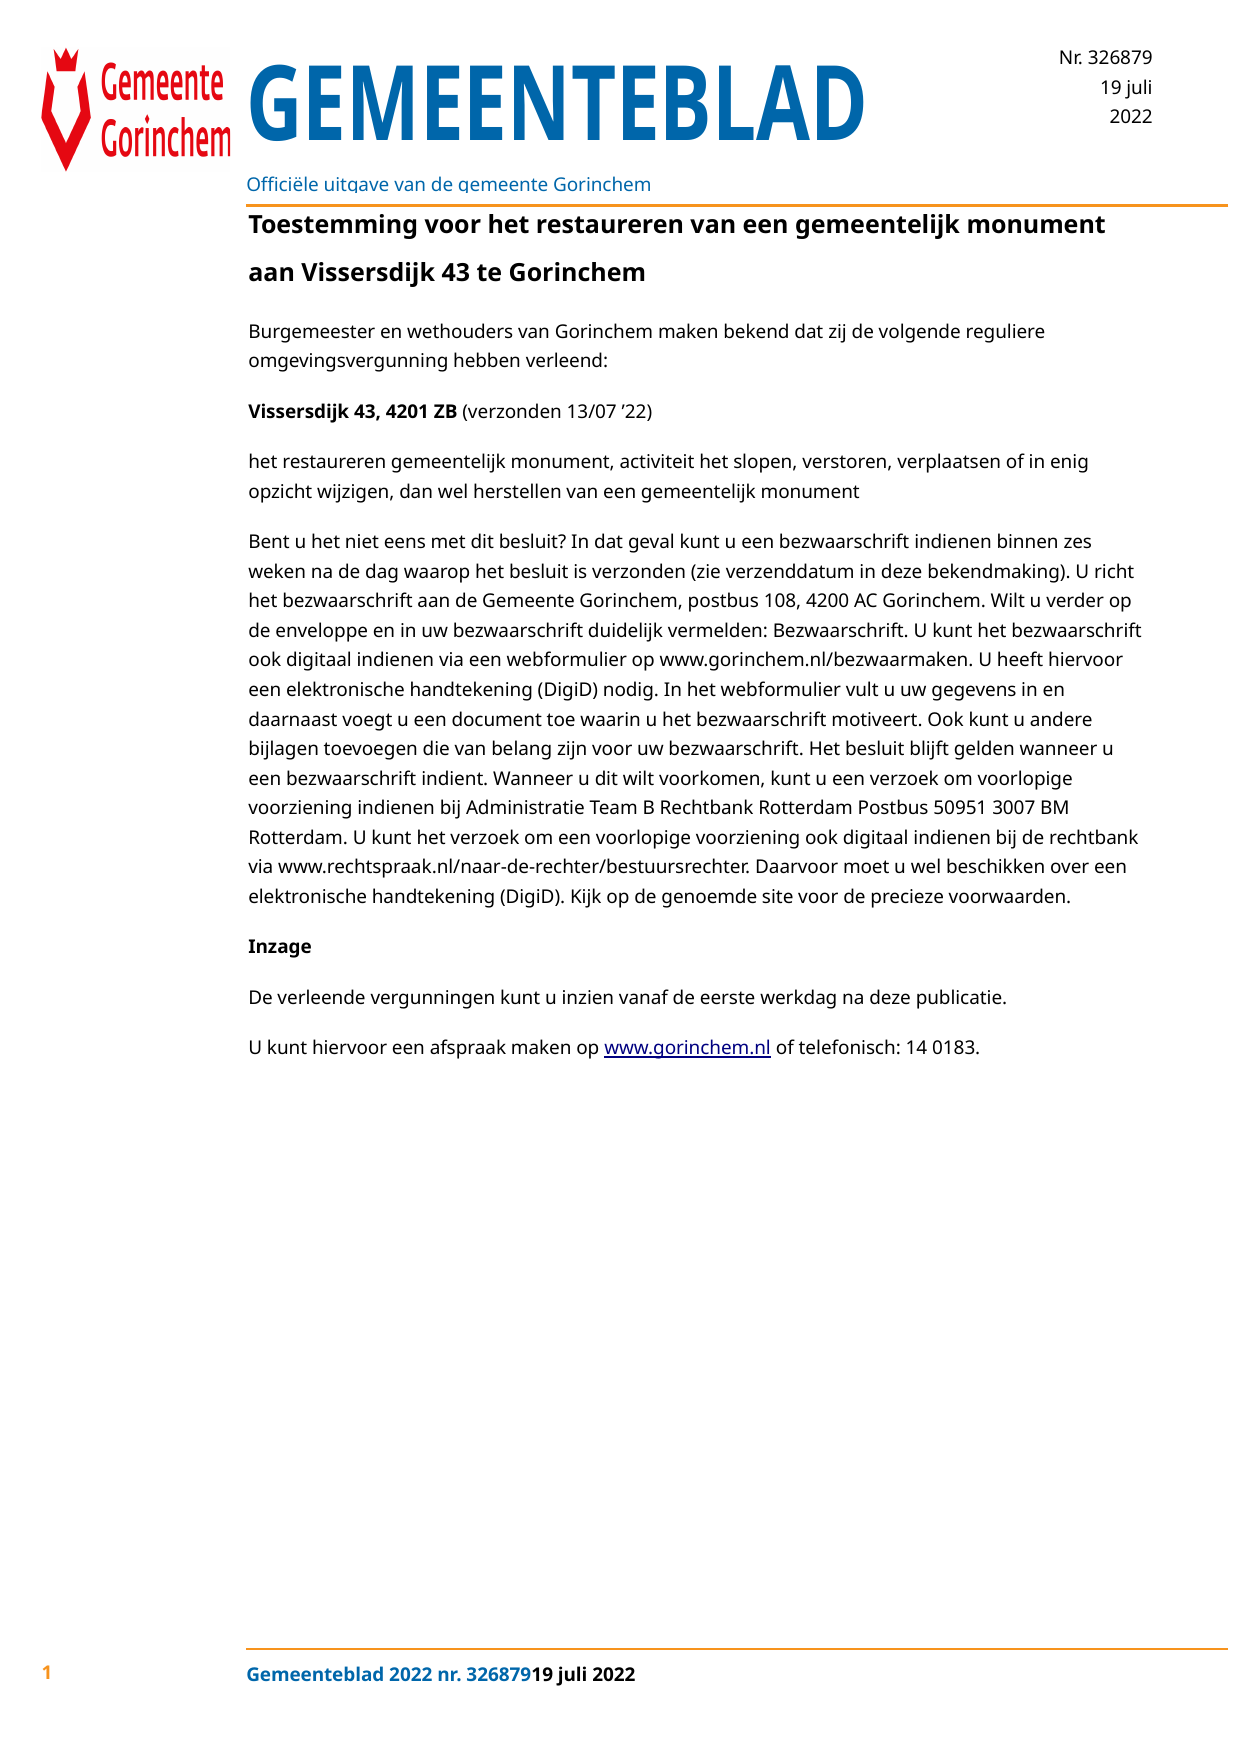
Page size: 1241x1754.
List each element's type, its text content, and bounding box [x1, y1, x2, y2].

text het restaureren gemeentelijk monument, activiteit het slopen, verstoren, verplaatsen of in enig opzicht wijzigen, dan wel herstellen van een gemeentelijk monument [248, 448, 1152, 504]
text Toestemming voor het restaureren van een gemeentelijk monument aan Vissersdijk 43 te Gorinchem [248, 207, 1152, 288]
text Inzage [248, 934, 1152, 959]
text Bent u het niet eens met dit besluit? In dat geval kunt u een bezwaarschrift indienen binnen zes weken na de dag waarop het besluit is verzonden (zie verzenddatum in deze bekendmaking). U richt het bezwaarschrift aan de Gemeente Gorinchem, postbus 108, 4200 AC Gorinchem. Wilt u verder op de enveloppe en in uw bezwaarschrift duidelijk vermelden: Bezwaarschrift. U kunt het bezwaarschrift ook digitaal indienen via een webformulier op www.gorinchem.nl/bezwaarmaken. U heeft hiervoor een elektronische handtekening (DigiD) nodig. In het webformulier vult u uw gegevens in en daarnaast voegt u een document toe waarin u het bezwaarschrift motiveert. Ook kunt u andere bijlagen toevoegen die van belang zijn voor uw bezwaarschrift. Het besluit blijft gelden wanneer u een bezwaarschrift indient. Wanneer u dit wilt voorkomen, kunt u een verzoek om voorlopige voorziening indienen bij Administratie Team B Rechtbank Rotterdam Postbus 50951 3007 BM Rotterdam. U kunt het verzoek om een voorlopige voorziening ook digitaal indienen bij de rechtbank via www.rechtspraak.nl/naar-de-rechter/bestuursrechter. Daarvoor moet u wel beschikken over een elektronische handtekening (DigiD). Kijk op de genoemde site voor de precieze voorwaarden. [248, 528, 1152, 909]
text Vissersdijk 43, 4201 ZB (verzonden 13/07 ’22) [248, 398, 1152, 424]
text Burgemeester en wethouders van Gorinchem maken bekend dat zij de volgende reguliere omgevingsvergunning hebben verleend: [248, 318, 1152, 373]
text De verleende vergunningen kunt u inzien vanaf de eerste werkdag na deze publicatie. [248, 984, 1152, 1010]
text U kunt hiervoor een afspraak maken op www.gorinchem.nl of telefonisch: 14 0183. [248, 1034, 1152, 1060]
picture [41, 47, 231, 172]
